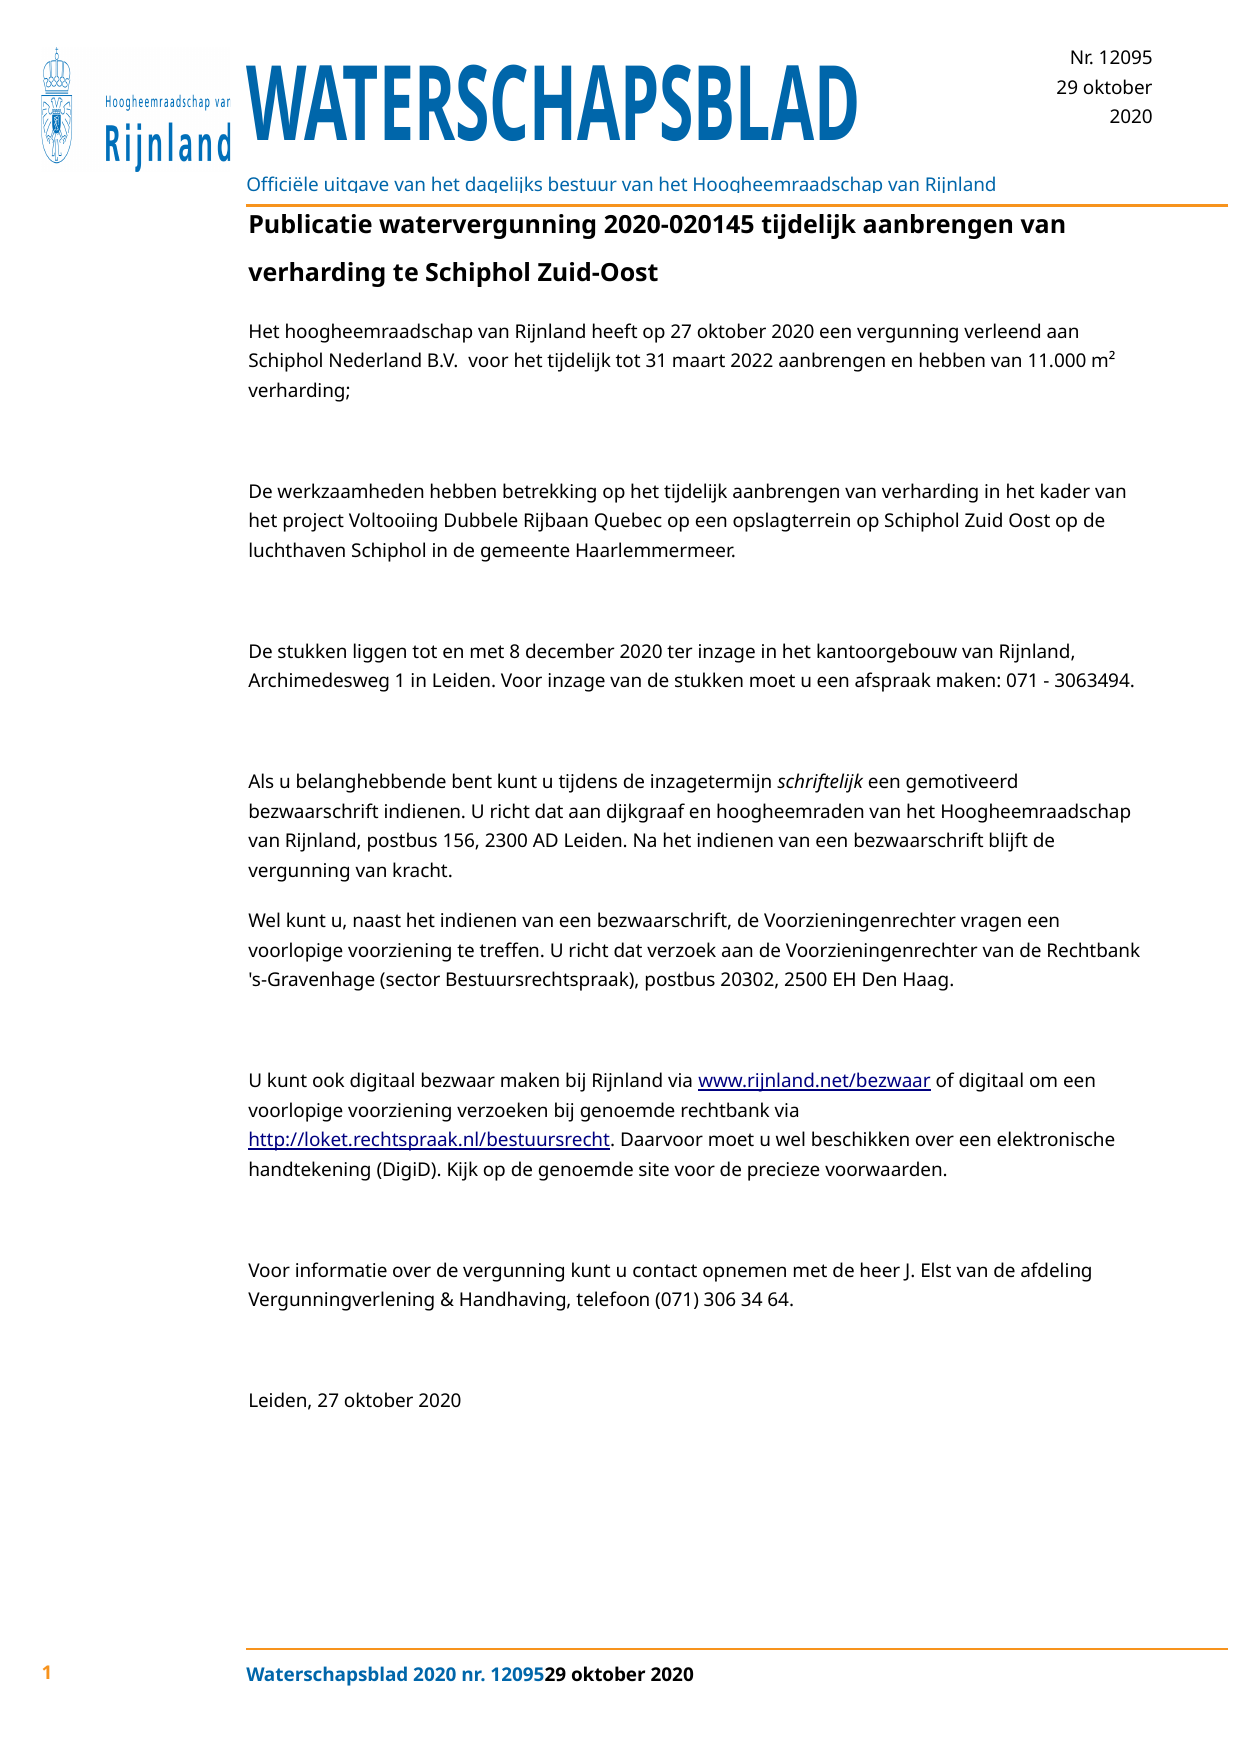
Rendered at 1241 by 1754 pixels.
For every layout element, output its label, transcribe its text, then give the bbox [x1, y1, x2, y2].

text De stukken liggen tot en met 8 december 2020 ter inzage in het kantoorgebouw van Rijnland, Archimedesweg 1 in Leiden. Voor inzage van de stukken moet u een afspraak maken: 071 - 3063494. [248, 638, 1152, 693]
text U kunt ook digitaal bezwaar maken bij Rijnland via www.rijnland.net/bezwaar of digitaal om een voorlopige voorziening verzoeken bij genoemde rechtbank via http://loket.rechtspraak.nl/bestuursrecht. Daarvoor moet u wel beschikken over een elektronische handtekening (DigiD). Kijk op de genoemde site voor de precieze voorwaarden. [248, 1067, 1152, 1182]
text Het hoogheemraadschap van Rijnland heeft op 27 oktober 2020 een vergunning verleend aan Schiphol Nederland B.V. voor het tijdelijk tot 31 maart 2022 aanbrengen en hebben van 11.000 m² verharding; [248, 318, 1152, 403]
text Leiden, 27 oktober 2020 [248, 1387, 1152, 1413]
text Als u belanghebbende bent kunt u tijdens de inzagetermijn schriftelijk een gemotiveerd bezwaarschrift indienen. U richt dat aan dijkgraaf en hoogheemraden van het Hoogheemraadschap van Rijnland, postbus 156, 2300 AD Leiden. Na het indienen van een bezwaarschrift blijft de vergunning van kracht. [248, 768, 1152, 883]
text Publicatie watervergunning 2020-020145 tijdelijk aanbrengen van verharding te Schiphol Zuid-Oost [248, 207, 1152, 288]
text Wel kunt u, naast het indienen van een bezwaarschrift, de Voorzieningenrechter vragen een voorlopige voorziening te treffen. U richt dat verzoek aan de Voorzieningenrechter van de Rechtbank 's-Gravenhage (sector Bestuursrechtspraak), postbus 20302, 2500 EH Den Haag. [248, 907, 1152, 992]
text Voor informatie over de vergunning kunt u contact opnemen met de heer J. Elst van de afdeling Vergunningverlening & Handhaving, telefoon (071) 306 34 64. [248, 1257, 1152, 1312]
text De werkzaamheden hebben betrekking op het tijdelijk aanbrengen van verharding in het kader van het project Voltooiing Dubbele Rijbaan Quebec op een opslagterrein op Schiphol Zuid Oost op de luchthaven Schiphol in de gemeente Haarlemmermeer. [248, 478, 1152, 563]
picture [41, 47, 231, 172]
